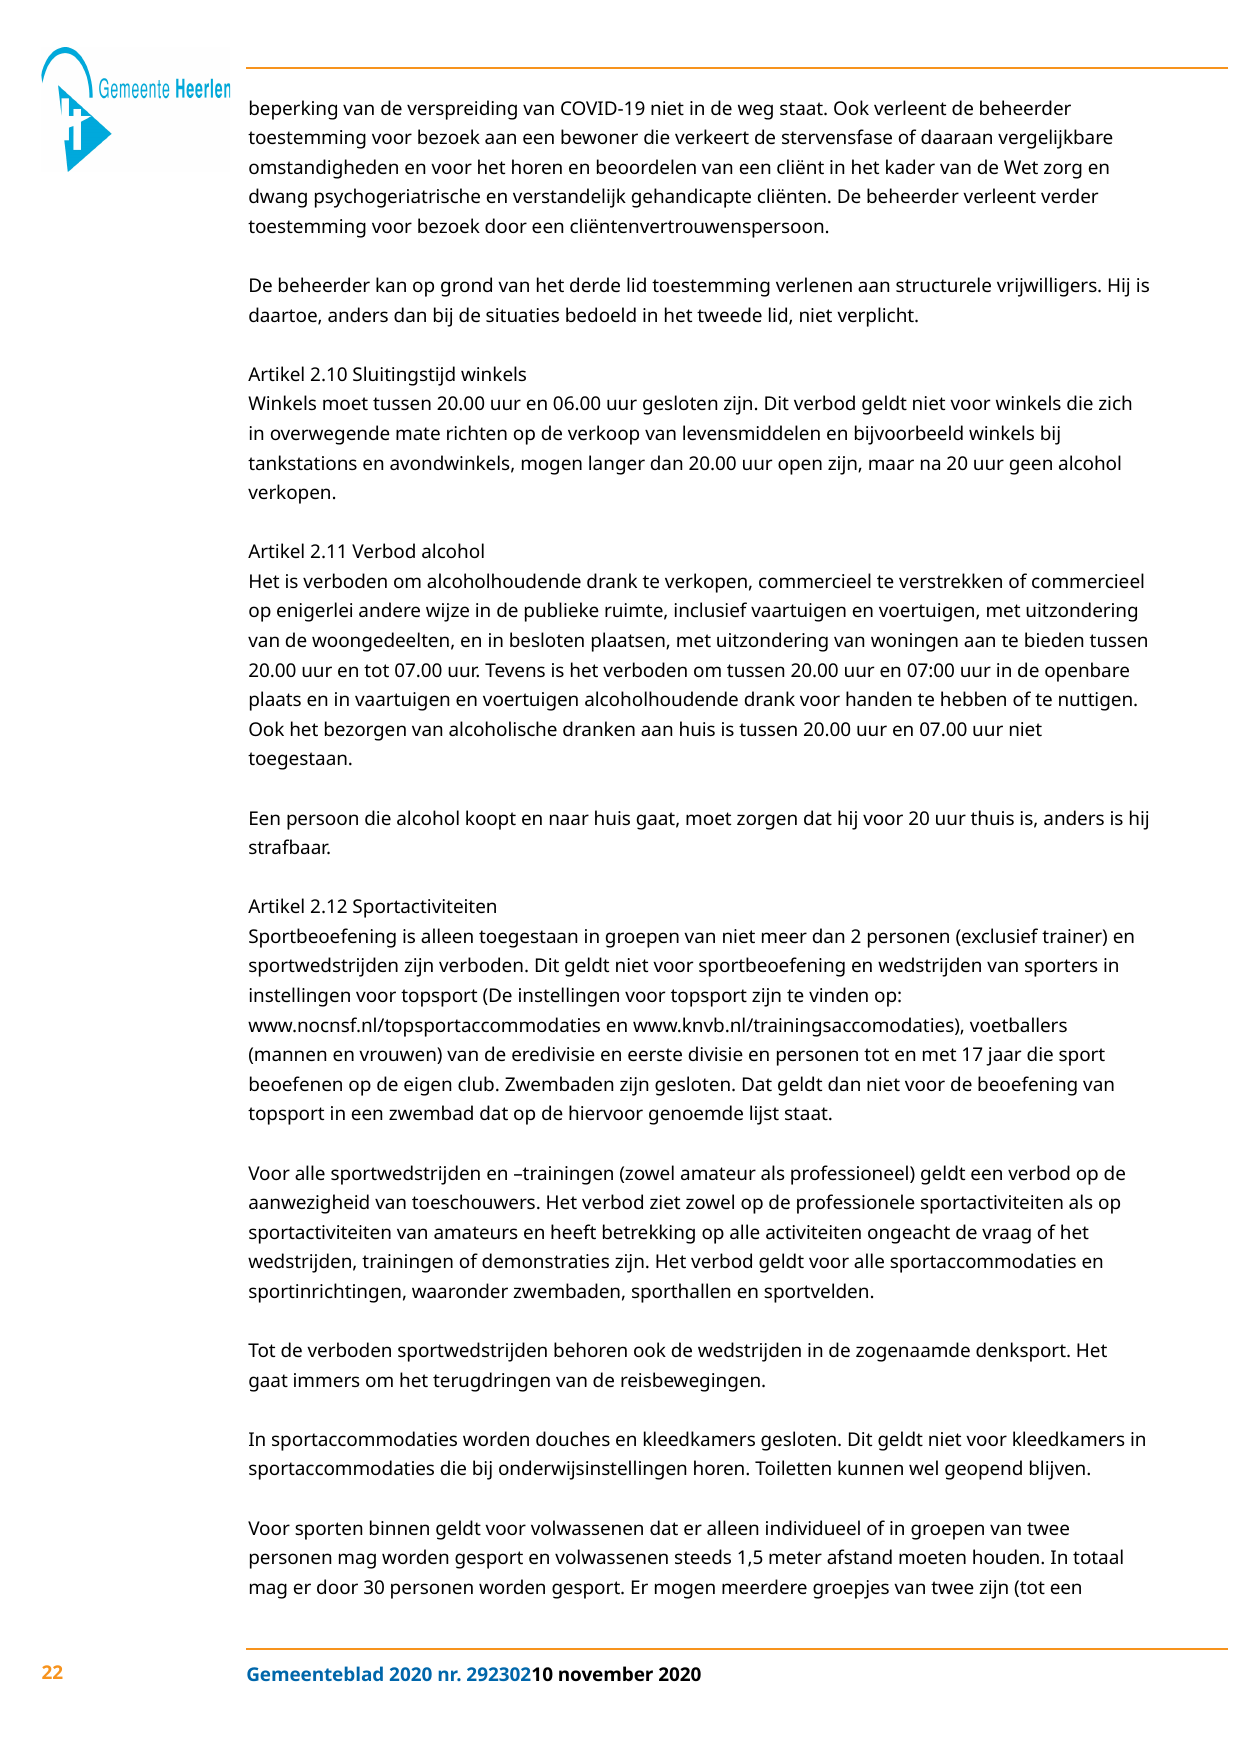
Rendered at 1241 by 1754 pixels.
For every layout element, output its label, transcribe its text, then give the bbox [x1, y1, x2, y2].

text De beheerder kan op grond van het derde lid toestemming verlenen aan structurele vrijwilligers. Hij is daartoe, anders dan bij de situaties bedoeld in het tweede lid, niet verplicht. [248, 272, 1152, 328]
text Artikel 2.12 Sportactiviteiten [248, 893, 1152, 919]
text Sportbeoefening is alleen toegestaan in groepen van niet meer dan 2 personen (exclusief trainer) en sportwedstrijden zijn verboden. Dit geldt niet voor sportbeoefening en wedstrijden van sporters in instellingen voor topsport (De instellingen voor topsport zijn te vinden op: www.nocnsf.nl/topsportaccommodaties en www.knvb.nl/trainingsaccomodaties), voetballers (mannen en vrouwen) van de eredivisie en eerste divisie en personen tot en met 17 jaar die sport beoefenen op de eigen club. Zwembaden zijn gesloten. Dat geldt dan niet voor de beoefening van topsport in een zwembad dat op de hiervoor genoemde lijst staat. [248, 923, 1152, 1126]
text In sportaccommodaties worden douches en kleedkamers gesloten. Dit geldt niet voor kleedkamers in sportaccommodaties die bij onderwijsinstellingen horen. Toiletten kunnen wel geopend blijven. [248, 1426, 1152, 1481]
text Winkels moet tussen 20.00 uur en 06.00 uur gesloten zijn. Dit verbod geldt niet voor winkels die zich in overwegende mate richten op de verkoop van levensmiddelen en bijvoorbeeld winkels bij tankstations en avondwinkels, mogen langer dan 20.00 uur open zijn, maar na 20 uur geen alcohol verkopen. [248, 391, 1152, 505]
text Artikel 2.10 Sluitingstijd winkels [248, 361, 1152, 387]
picture [41, 47, 231, 172]
text Artikel 2.11 Verbod alcohol [248, 538, 1152, 564]
text Voor alle sportwedstrijden en –trainingen (zowel amateur als professioneel) geldt een verbod op de aanwezigheid van toeschouwers. Het verbod ziet zowel op de professionele sportactiviteiten als op sportactiviteiten van amateurs en heeft betrekking op alle activiteiten ongeacht de vraag of het wedstrijden, trainingen of demonstraties zijn. Het verbod geldt voor alle sportaccommodaties en sportinrichtingen, waaronder zwembaden, sporthallen en sportvelden. [248, 1160, 1152, 1304]
text Tot de verboden sportwedstrijden behoren ook de wedstrijden in de zogenaamde denksport. Het gaat immers om het terugdringen van de reisbewegingen. [248, 1337, 1152, 1393]
text Een persoon die alcohol koopt en naar huis gaat, moet zorgen dat hij voor 20 uur thuis is, anders is hij strafbaar. [248, 805, 1152, 860]
text beperking van de verspreiding van COVID-19 niet in de weg staat. Ook verleent de beheerder toestemming voor bezoek aan een bewoner die verkeert de stervensfase of daaraan vergelijkbare omstandigheden en voor het horen en beoordelen van een cliënt in het kader van de Wet zorg en dwang psychogeriatrische en verstandelijk gehandicapte cliënten. De beheerder verleent verder toestemming voor bezoek door een cliëntenvertrouwenspersoon. [248, 95, 1152, 239]
text Het is verboden om alcoholhoudende drank te verkopen, commercieel te verstrekken of commercieel op enigerlei andere wijze in de publieke ruimte, inclusief vaartuigen en voertuigen, met uitzondering van de woongedeelten, en in besloten plaatsen, met uitzondering van woningen aan te bieden tussen 20.00 uur en tot 07.00 uur. Tevens is het verboden om tussen 20.00 uur en 07:00 uur in de openbare plaats en in vaartuigen en voertuigen alcoholhoudende drank voor handen te hebben of te nuttigen. Ook het bezorgen van alcoholische dranken aan huis is tussen 20.00 uur en 07.00 uur niet toegestaan. [248, 568, 1152, 771]
text Voor sporten binnen geldt voor volwassenen dat er alleen individueel of in groepen van twee personen mag worden gesport en volwassenen steeds 1,5 meter afstand moeten houden. In totaal mag er door 30 personen worden gesport. Er mogen meerdere groepjes van twee zijn (tot een [248, 1515, 1152, 1600]
picture [41, 47, 59, 70]
